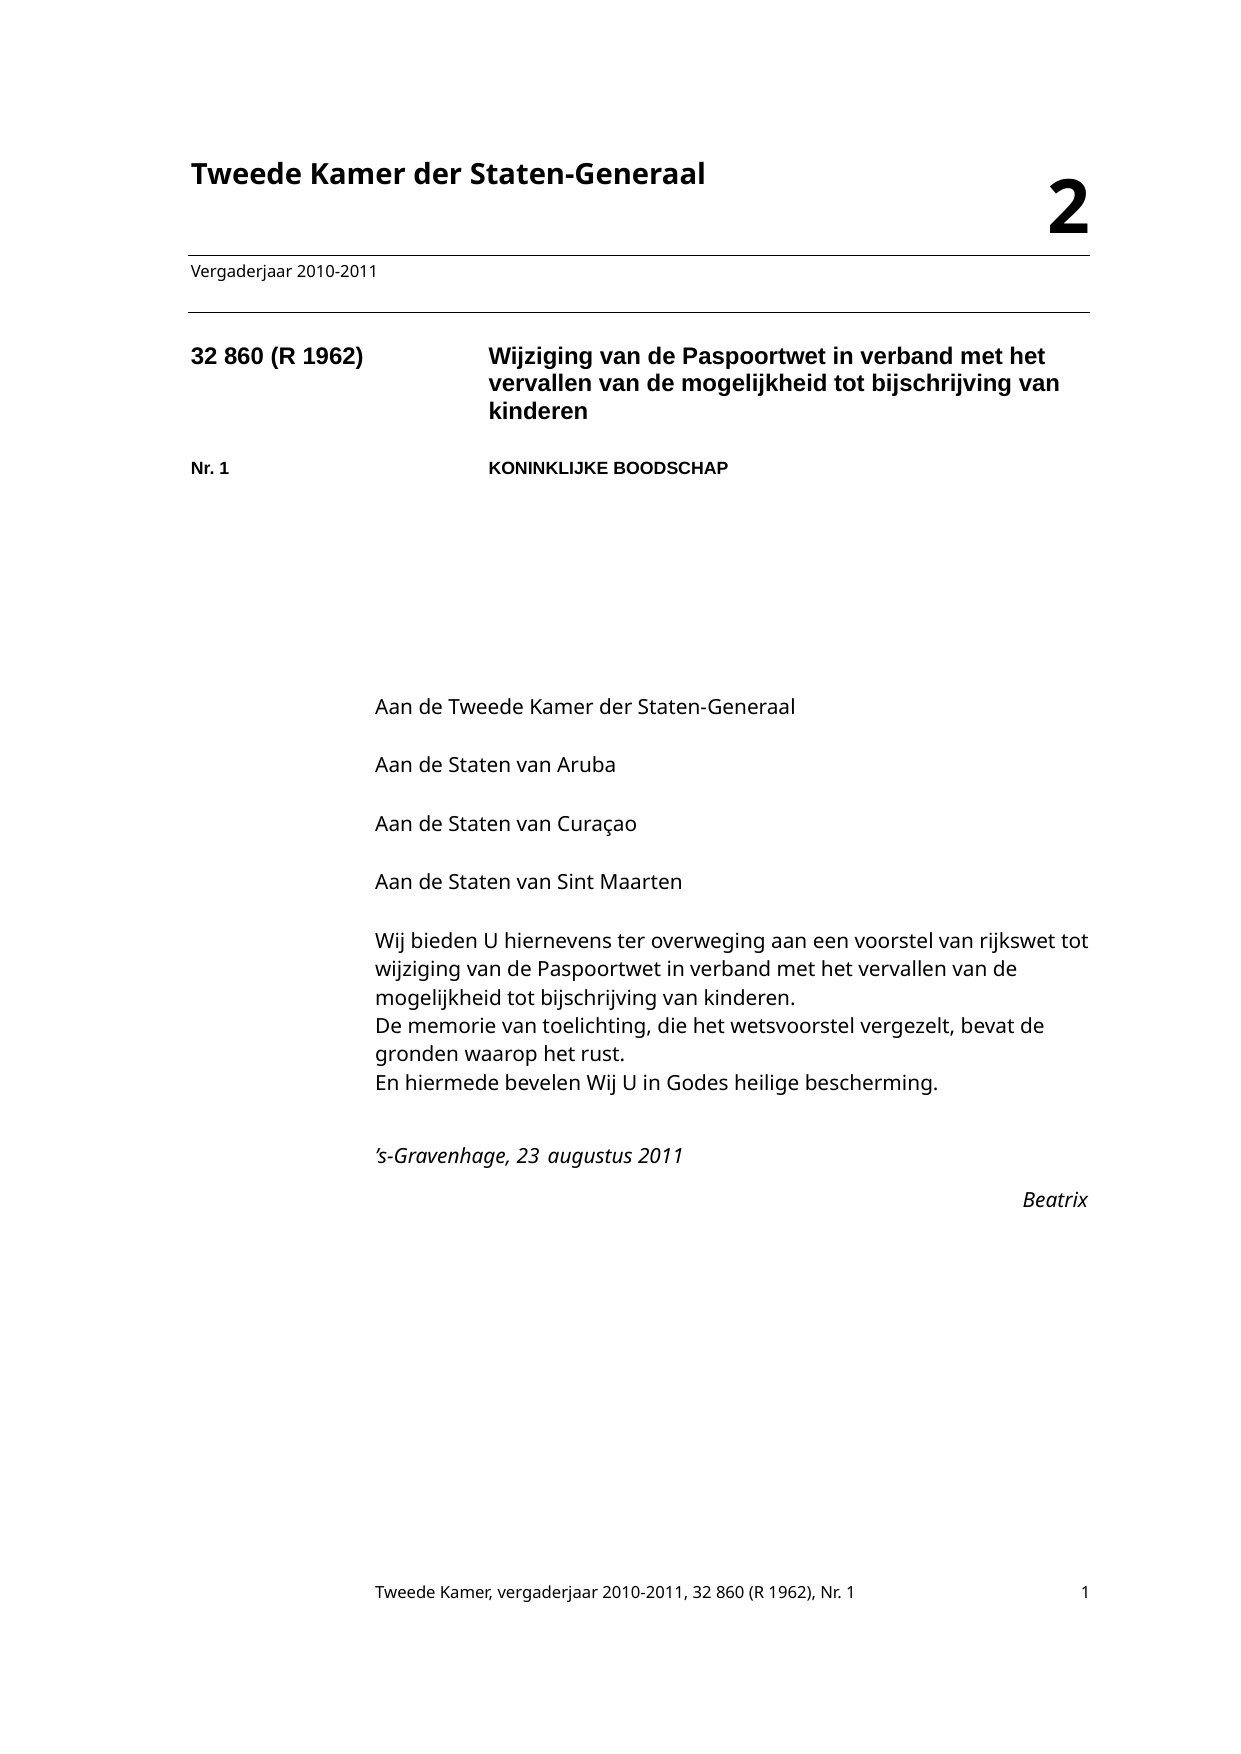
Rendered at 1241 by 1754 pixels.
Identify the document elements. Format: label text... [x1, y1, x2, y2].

table_cell Nr. 1 [188, 455, 485, 573]
text En hiermede bevelen Wij U in Godes heilige bescherming. [375, 1068, 1090, 1096]
table_cell [188, 313, 485, 339]
text Aan de Staten van Sint Maarten [375, 867, 1090, 896]
text ’s-Gravenhage, 23 augustus 2011 [375, 1141, 1090, 1170]
text Aan de Staten van Curaçao [375, 809, 1090, 837]
table_cell 32 860 (R 1962) [188, 339, 485, 454]
text Aan de Staten van Aruba [375, 751, 1090, 779]
text Wij bieden U hiernevens ter overweging aan een voorstel van rijkswet tot wijziging van de Paspoortwet in verband met het vervallen van de mogelijkheid tot bijschrijving van kinderen. [375, 926, 1090, 1011]
text Aan de Tweede Kamer der Staten-Generaal [375, 692, 1090, 721]
table_cell KONINKLIJKE BOODSCHAP [485, 455, 1090, 573]
text Beatrix [375, 1185, 1090, 1213]
table_cell [485, 256, 1090, 312]
table_cell [485, 313, 1090, 339]
table_cell Vergaderjaar 2010-2011 [188, 256, 485, 312]
table_header 2 [910, 150, 1090, 255]
table_cell Wijziging van de Paspoortwet in verband met het vervallen van de mogelijkheid tot bijschrijving van kinderen [485, 339, 1090, 454]
table_header Tweede Kamer der Staten-Generaal [188, 150, 909, 255]
text De memorie van toelichting, die het wetsvoorstel vergezelt, bevat de gronden waarop het rust. [375, 1011, 1090, 1068]
